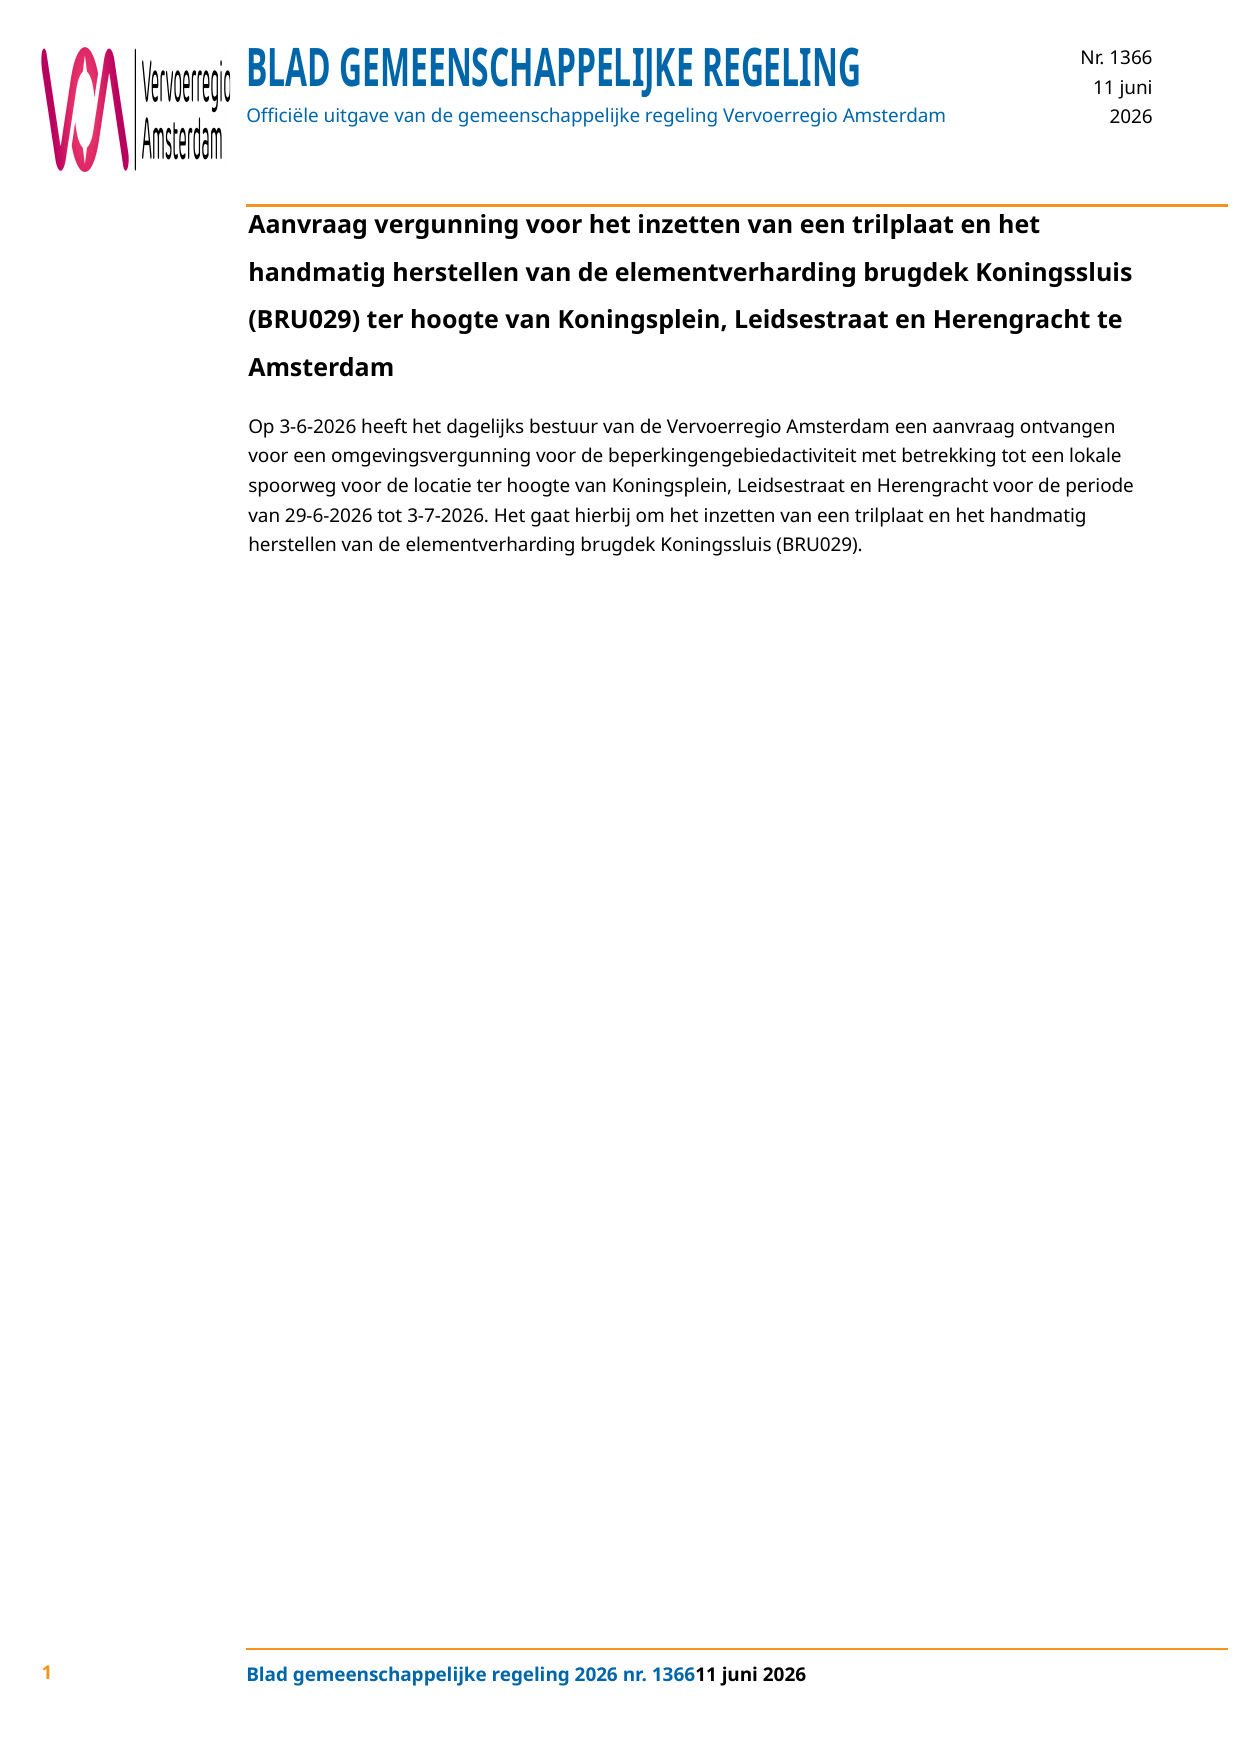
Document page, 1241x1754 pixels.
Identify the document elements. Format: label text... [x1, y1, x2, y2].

text Op 3-6-2026 heeft het dagelijks bestuur van de Vervoerregio Amsterdam een aanvraag ontvangen voor een omgevingsvergunning voor de beperkingengebiedactiviteit met betrekking tot een lokale spoorweg voor de locatie ter hoogte van Koningsplein, Leidsestraat en Herengracht voor de periode van 29-6-2026 tot 3-7-2026. Het gaat hierbij om het inzetten van een trilplaat en het handmatig herstellen van de elementverharding brugdek Koningssluis (BRU029). [248, 413, 1152, 557]
picture [41, 47, 231, 172]
text Aanvraag vergunning voor het inzetten van een trilplaat en het handmatig herstellen van de elementverharding brugdek Koningssluis (BRU029) ter hoogte van Koningsplein, Leidsestraat en Herengracht te Amsterdam [248, 207, 1152, 384]
